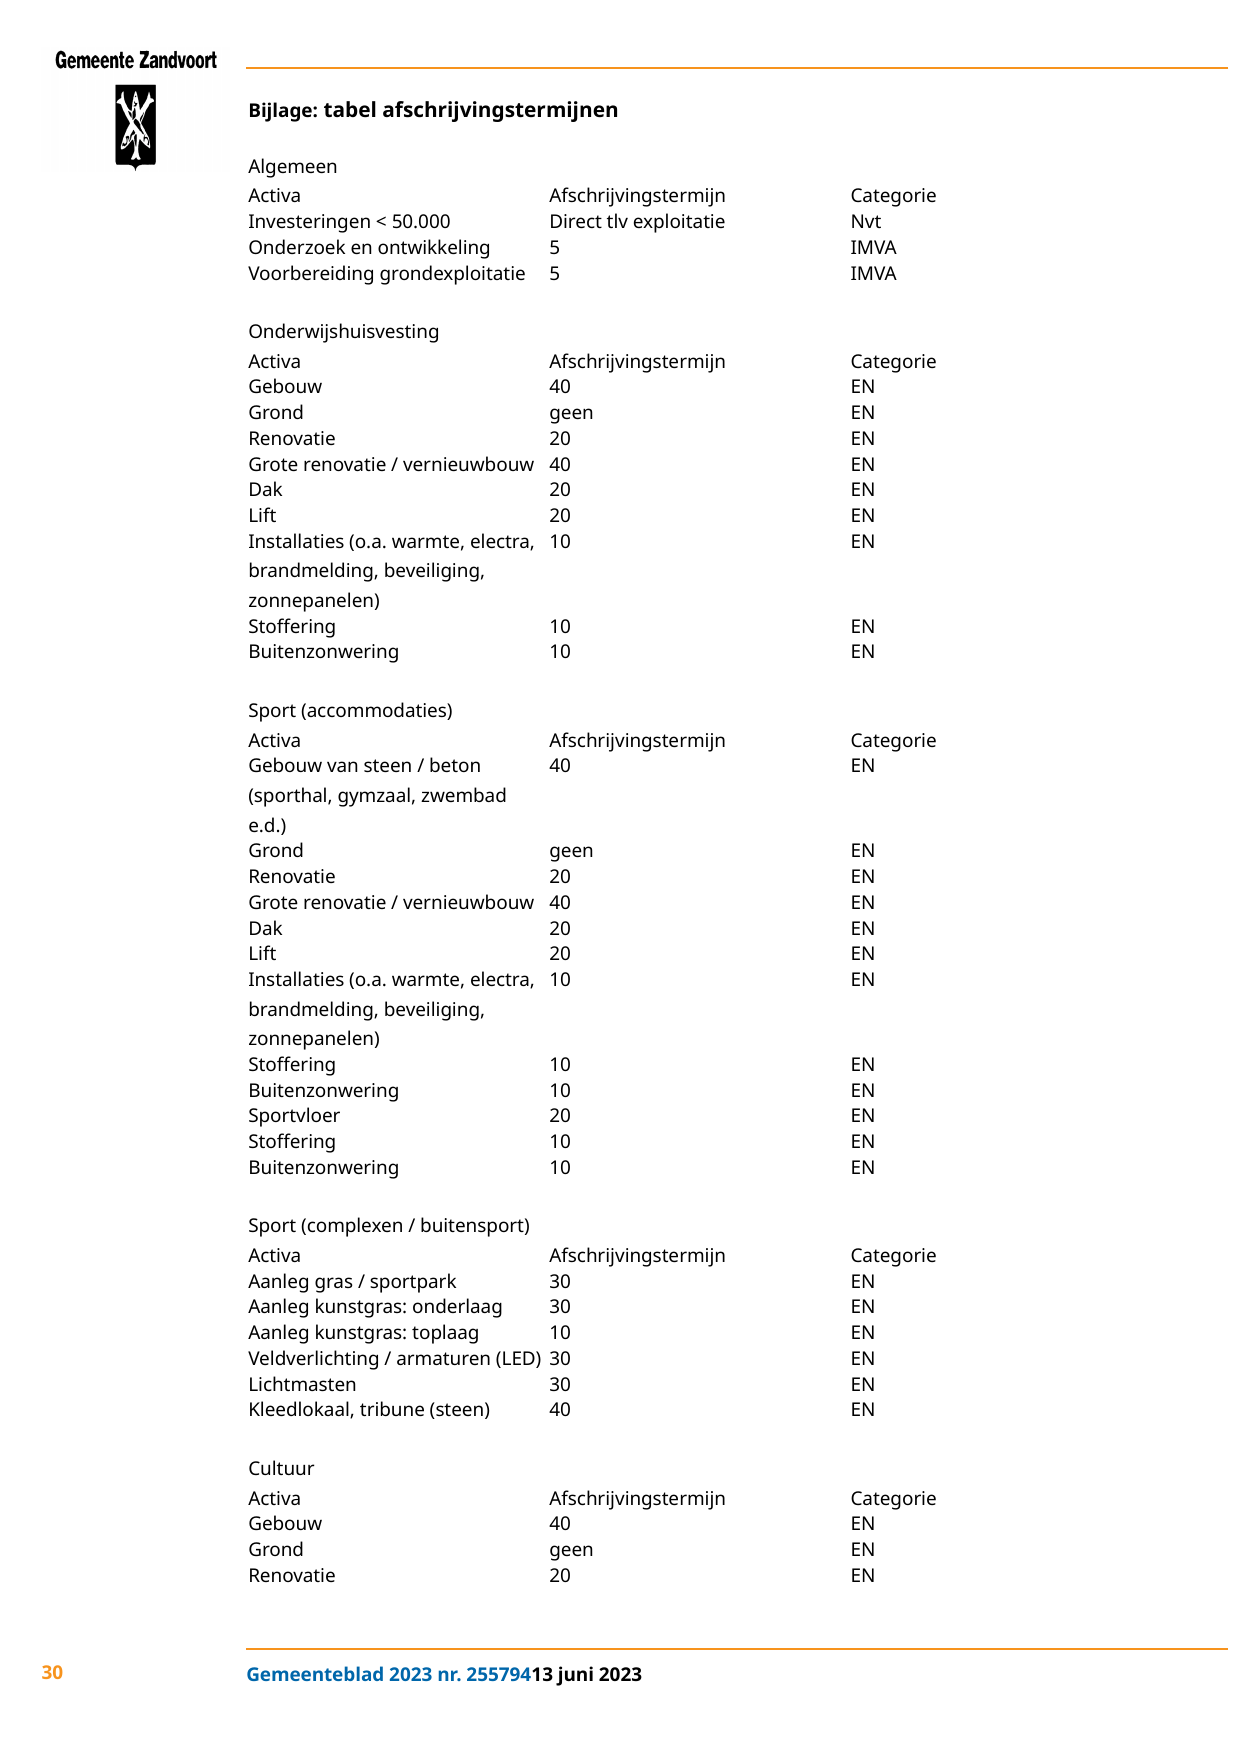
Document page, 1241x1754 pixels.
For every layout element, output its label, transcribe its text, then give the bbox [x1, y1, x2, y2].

table_cell 10 [549, 966, 850, 1051]
table_cell 40 [549, 1397, 850, 1422]
table_cell 40 [549, 374, 850, 399]
table_cell 10 [549, 1320, 850, 1345]
table_cell Veldverlichting / armaturen (LED) [248, 1345, 549, 1371]
table_header Categorie [850, 1485, 1152, 1511]
table_cell Lichtmasten [248, 1371, 549, 1397]
table_cell Buitenzonwering [248, 1077, 549, 1103]
table_cell 40 [549, 1511, 850, 1536]
table_cell EN [850, 1051, 1152, 1077]
table_header Afschrijvingstermijn [549, 348, 850, 374]
table_cell EN [850, 941, 1152, 966]
table_cell EN [850, 1397, 1152, 1422]
table_cell Renovatie [248, 863, 549, 889]
table_cell Aanleg gras / sportpark [248, 1268, 549, 1294]
table_cell Renovatie [248, 1562, 549, 1588]
table_cell 10 [549, 1154, 850, 1180]
table_cell 20 [549, 863, 850, 889]
table_cell EN [850, 1268, 1152, 1294]
table_cell 10 [549, 1077, 850, 1103]
table_cell 20 [549, 477, 850, 502]
table_cell 30 [549, 1371, 850, 1397]
table_cell 20 [549, 1103, 850, 1128]
table_cell 20 [549, 503, 850, 528]
table_cell EN [850, 639, 1152, 664]
table_cell IMVA [850, 260, 1152, 286]
table_cell EN [850, 1154, 1152, 1180]
table_cell EN [850, 1077, 1152, 1103]
table_cell Installaties (o.a. warmte, electra, brandmelding, beveiliging, zonnepanelen) [248, 528, 549, 613]
table_cell Dak [248, 477, 549, 502]
table_cell Stoffering [248, 1051, 549, 1077]
table_cell Aanleg kunstgras: onderlaag [248, 1294, 549, 1319]
table_cell EN [850, 1345, 1152, 1371]
table_header Categorie [850, 183, 1152, 208]
text Algemeen [248, 153, 1152, 179]
table_header Activa [248, 1242, 549, 1268]
table_cell geen [549, 1536, 850, 1562]
table_cell EN [850, 1294, 1152, 1319]
table_cell 20 [549, 941, 850, 966]
table_cell Investeringen < 50.000 [248, 208, 549, 234]
table_cell Buitenzonwering [248, 1154, 549, 1180]
table_cell Aanleg kunstgras: toplaag [248, 1320, 549, 1345]
table_cell 30 [549, 1268, 850, 1294]
table_cell 20 [549, 425, 850, 451]
text Bijlage: tabel afschrijvingstermijnen [248, 95, 1152, 123]
table_cell 10 [549, 528, 850, 613]
table_cell 5 [549, 260, 850, 286]
table_cell Grond [248, 1536, 549, 1562]
table_header Afschrijvingstermijn [549, 1242, 850, 1268]
table_cell geen [549, 838, 850, 863]
table_header Categorie [850, 727, 1152, 753]
table_cell 10 [549, 1051, 850, 1077]
table_cell Stoffering [248, 613, 549, 639]
table_cell EN [850, 966, 1152, 1051]
table_cell Grote renovatie / vernieuwbouw [248, 451, 549, 477]
table_cell Buitenzonwering [248, 639, 549, 664]
table_header Activa [248, 1485, 549, 1511]
table_cell EN [850, 1103, 1152, 1128]
table_cell Nvt [850, 208, 1152, 234]
table_cell EN [850, 477, 1152, 502]
table_header Activa [248, 727, 549, 753]
table_cell 30 [549, 1345, 850, 1371]
table_cell Gebouw van steen / beton (sporthal, gymzaal, zwembad e.d.) [248, 753, 549, 838]
table_cell EN [850, 1511, 1152, 1536]
text Sport (complexen / buitensport) [248, 1213, 1152, 1238]
table_cell EN [850, 1562, 1152, 1588]
picture [41, 47, 231, 172]
table_cell EN [850, 1320, 1152, 1345]
table_cell EN [850, 1536, 1152, 1562]
table_cell EN [850, 863, 1152, 889]
table_cell Grote renovatie / vernieuwbouw [248, 889, 549, 915]
table_header Categorie [850, 348, 1152, 374]
table_cell EN [850, 451, 1152, 477]
table_cell EN [850, 753, 1152, 838]
table_header Afschrijvingstermijn [549, 183, 850, 208]
table_cell 30 [549, 1294, 850, 1319]
table_header Activa [248, 348, 549, 374]
table_header Afschrijvingstermijn [549, 1485, 850, 1511]
text Onderwijshuisvesting [248, 318, 1152, 344]
table_cell 10 [549, 613, 850, 639]
table_cell 40 [549, 889, 850, 915]
text Cultuur [248, 1455, 1152, 1481]
table_cell 20 [549, 915, 850, 941]
table_cell IMVA [850, 234, 1152, 260]
table_cell Gebouw [248, 1511, 549, 1536]
table_cell Installaties (o.a. warmte, electra, brandmelding, beveiliging, zonnepanelen) [248, 966, 549, 1051]
table_cell EN [850, 613, 1152, 639]
table_cell Sportvloer [248, 1103, 549, 1128]
table_cell EN [850, 425, 1152, 451]
table_cell EN [850, 1128, 1152, 1154]
table_cell EN [850, 889, 1152, 915]
table_cell EN [850, 528, 1152, 613]
table_cell EN [850, 915, 1152, 941]
table_cell Lift [248, 941, 549, 966]
table_cell Grond [248, 400, 549, 425]
table_cell 10 [549, 639, 850, 664]
table_cell Dak [248, 915, 549, 941]
table_cell EN [850, 1371, 1152, 1397]
table_cell Renovatie [248, 425, 549, 451]
table_cell Gebouw [248, 374, 549, 399]
table_cell 10 [549, 1128, 850, 1154]
table_cell EN [850, 374, 1152, 399]
table_header Activa [248, 183, 549, 208]
table_cell Direct tlv exploitatie [549, 208, 850, 234]
table_cell Onderzoek en ontwikkeling [248, 234, 549, 260]
table_cell Lift [248, 503, 549, 528]
table_cell geen [549, 400, 850, 425]
table_cell Stoffering [248, 1128, 549, 1154]
table_header Afschrijvingstermijn [549, 727, 850, 753]
table_cell 40 [549, 451, 850, 477]
table_cell Kleedlokaal, tribune (steen) [248, 1397, 549, 1422]
table_cell 20 [549, 1562, 850, 1588]
table_cell EN [850, 400, 1152, 425]
text Sport (accommodaties) [248, 697, 1152, 723]
table_cell 5 [549, 234, 850, 260]
table_cell EN [850, 503, 1152, 528]
table_cell Voorbereiding grondexploitatie [248, 260, 549, 286]
table_cell Grond [248, 838, 549, 863]
table_header Categorie [850, 1242, 1152, 1268]
table_cell 40 [549, 753, 850, 838]
table_cell EN [850, 838, 1152, 863]
